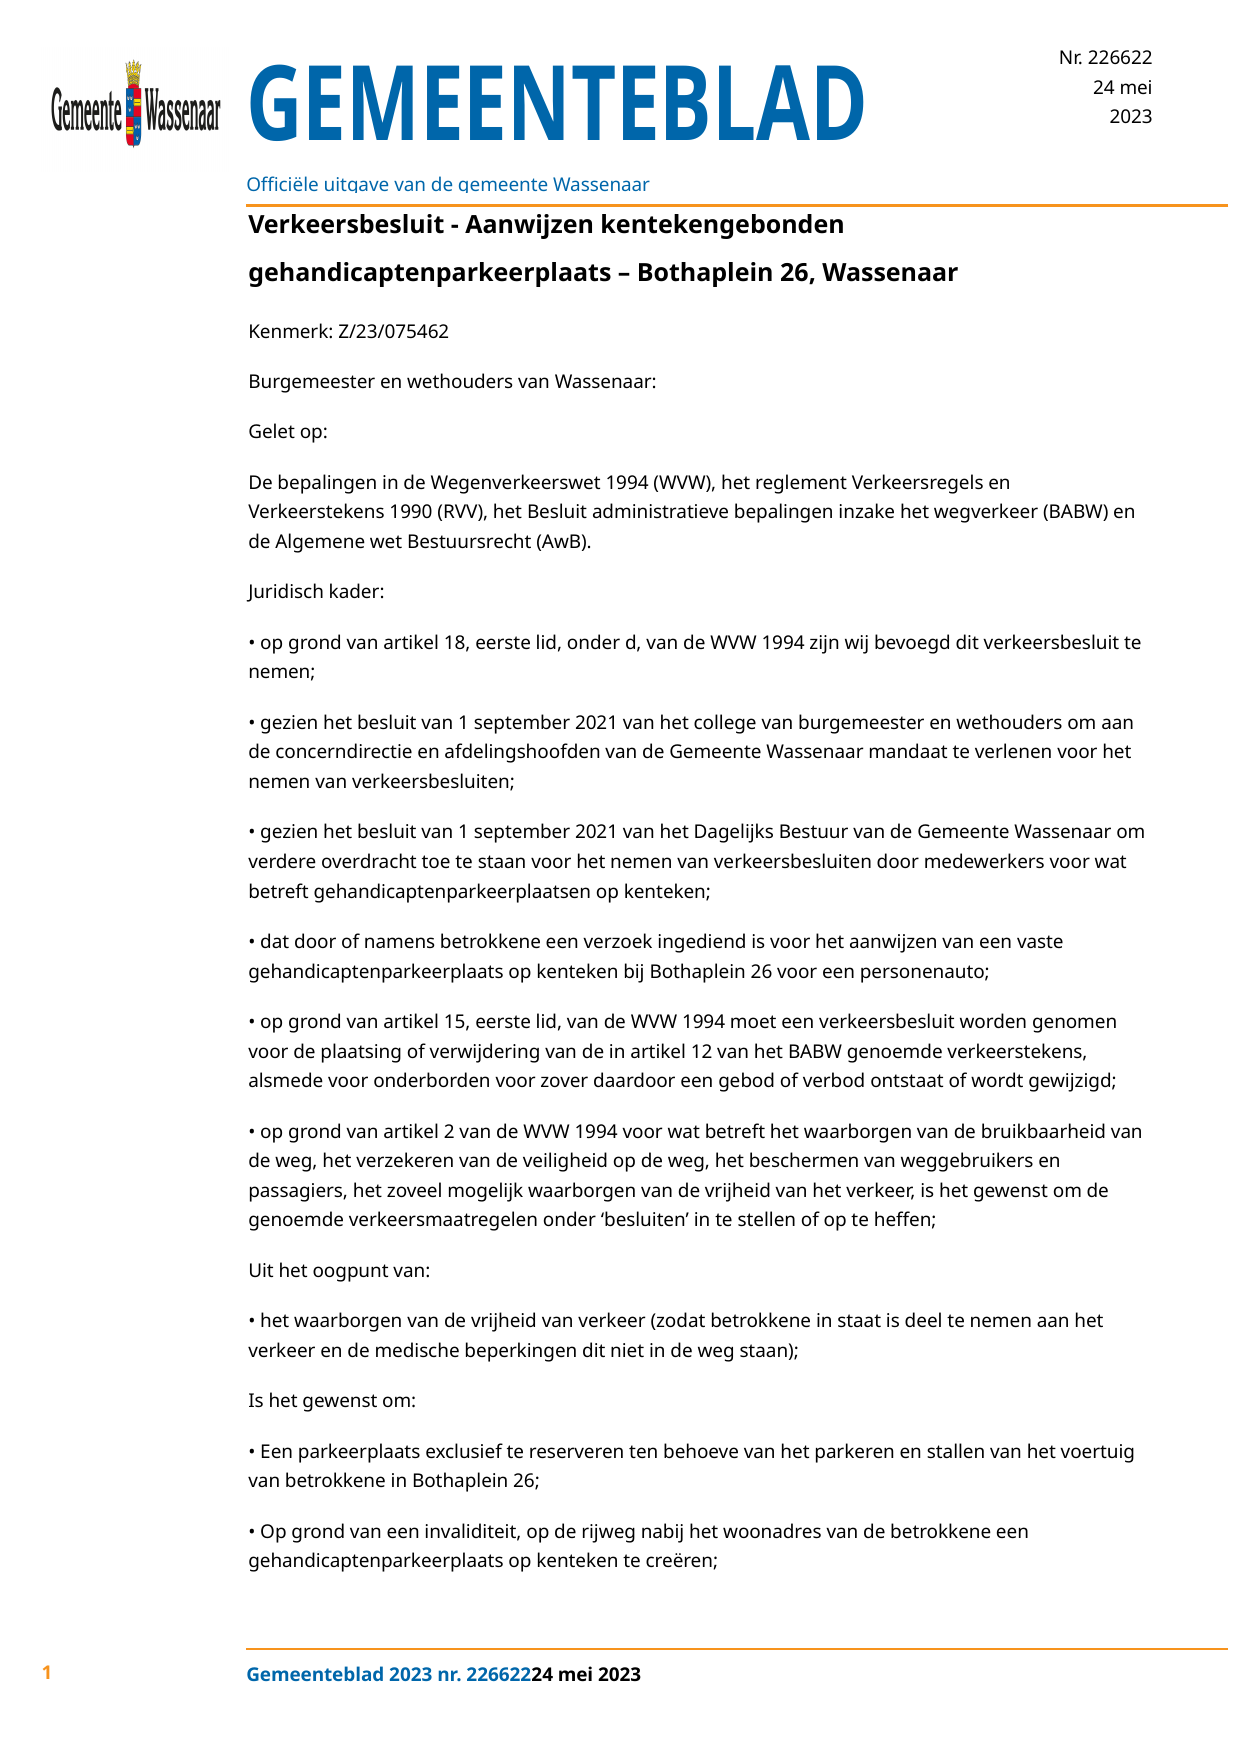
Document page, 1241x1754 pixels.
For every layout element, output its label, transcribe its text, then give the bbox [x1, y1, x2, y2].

text • op grond van artikel 18, eerste lid, onder d, van de WVW 1994 zijn wij bevoegd dit verkeersbesluit te nemen; [248, 629, 1152, 684]
text • op grond van artikel 2 van de WVW 1994 voor wat betreft het waarborgen van de bruikbaarheid van de weg, het verzekeren van de veiligheid op de weg, het beschermen van weggebruikers en passagiers, het zoveel mogelijk waarborgen van de vrijheid van het verkeer, is het gewenst om de genoemde verkeersmaatregelen onder ‘besluiten’ in te stellen of op te heffen; [248, 1118, 1152, 1232]
text Kenmerk: Z/23/075462 [248, 318, 1152, 344]
text • gezien het besluit van 1 september 2021 van het Dagelijks Bestuur van de Gemeente Wassenaar om verdere overdracht toe te staan voor het nemen van verkeersbesluiten door medewerkers voor wat betreft gehandicaptenparkeerplaatsen op kenteken; [248, 819, 1152, 904]
text • Een parkeerplaats exclusief te reserveren ten behoeve van het parkeren en stallen van het voertuig van betrokkene in Bothaplein 26; [248, 1438, 1152, 1493]
text Uit het oogpunt van: [248, 1257, 1152, 1283]
text De bepalingen in de Wegenverkeerswet 1994 (WVW), het reglement Verkeersregels en Verkeerstekens 1990 (RVV), het Besluit administratieve bepalingen inzake het wegverkeer (BABW) en de Algemene wet Bestuursrecht (AwB). [248, 469, 1152, 554]
text • Op grond van een invaliditeit, op de rijweg nabij het woonadres van de betrokkene een gehandicaptenparkeerplaats op kenteken te creëren; [248, 1518, 1152, 1573]
text Verkeersbesluit - Aanwijzen kentekengebonden gehandicaptenparkeerplaats – Bothaplein 26, Wassenaar [248, 207, 1152, 288]
text • dat door of namens betrokkene een verzoek ingediend is voor het aanwijzen van een vaste gehandicaptenparkeerplaats op kenteken bij Bothaplein 26 voor een personenauto; [248, 928, 1152, 984]
text Is het gewenst om: [248, 1387, 1152, 1413]
text • op grond van artikel 15, eerste lid, van de WVW 1994 moet een verkeersbesluit worden genomen voor de plaatsing of verwijdering van de in artikel 12 van het BABW genoemde verkeerstekens, alsmede voor onderborden voor zover daardoor een gebod of verbod ontstaat of wordt gewijzigd; [248, 1008, 1152, 1093]
text Burgemeester en wethouders van Wassenaar: [248, 368, 1152, 394]
picture [41, 47, 231, 172]
text • gezien het besluit van 1 september 2021 van het college van burgemeester en wethouders om aan de concerndirectie en afdelingshoofden van de Gemeente Wassenaar mandaat te verlenen voor het nemen van verkeersbesluiten; [248, 709, 1152, 794]
text Juridisch kader: [248, 579, 1152, 604]
text • het waarborgen van de vrijheid van verkeer (zodat betrokkene in staat is deel te nemen aan het verkeer en de medische beperkingen dit niet in de weg staan); [248, 1307, 1152, 1363]
text Gelet op: [248, 419, 1152, 444]
